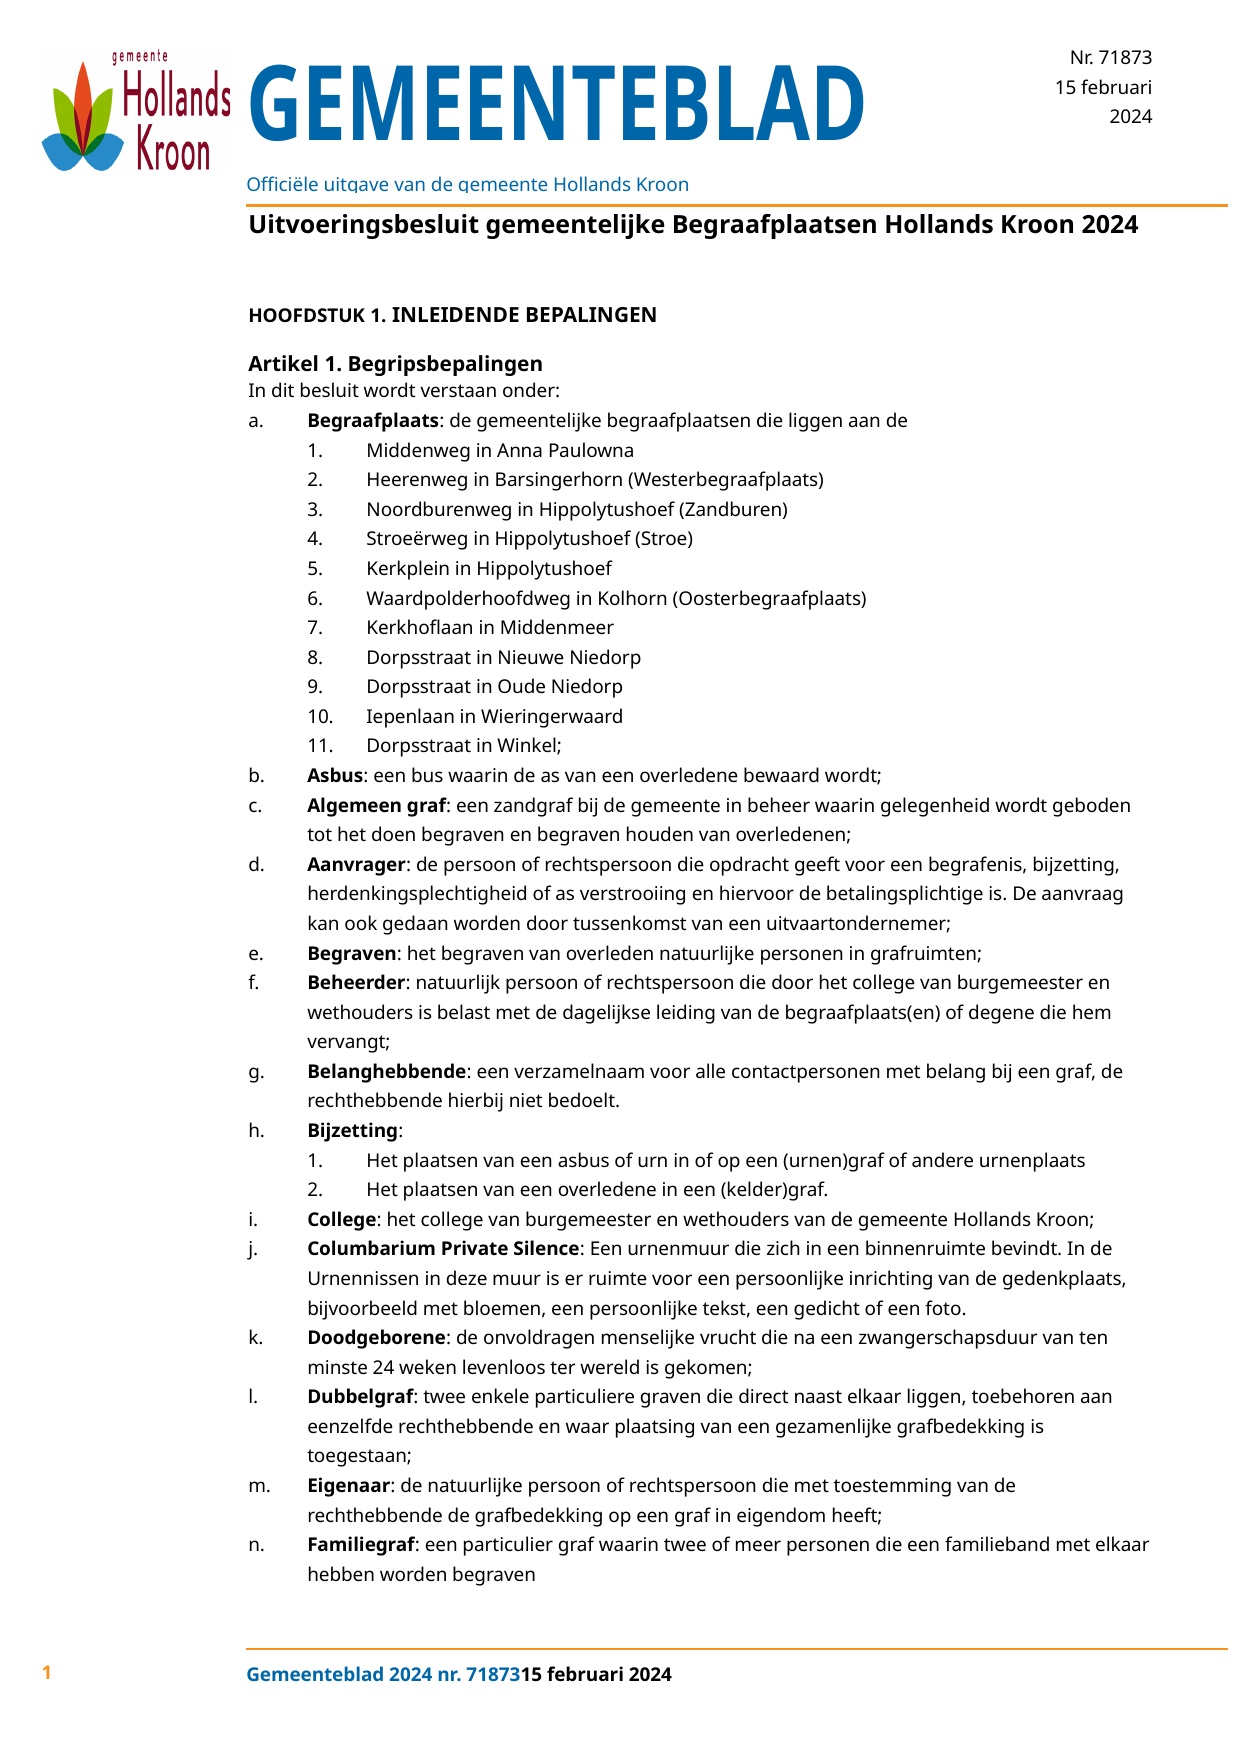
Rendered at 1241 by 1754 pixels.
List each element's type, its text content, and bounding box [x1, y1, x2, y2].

list Asbus: een bus waarin de as van een overledene bewaard wordt; [248, 762, 1152, 788]
list Heerenweg in Barsingerhorn (Westerbegraafplaats) [307, 466, 1152, 492]
list Doodgeborene: de onvoldragen menselijke vrucht die na een zwangerschapsduur van ten minste 24 weken levenloos ter wereld is gekomen; [248, 1324, 1152, 1379]
list Dorpsstraat in Nieuwe Niedorp [307, 644, 1152, 669]
list College: het college van burgemeester en wethouders van de gemeente Hollands Kroon; [248, 1206, 1152, 1232]
list Dorpsstraat in Winkel; [307, 733, 1152, 758]
list Eigenaar: de natuurlijke persoon of rechtspersoon die met toestemming van de rechthebbende de grafbedekking op een graf in eigendom heeft; [248, 1472, 1152, 1527]
list Belanghebbende: een verzamelnaam voor alle contactpersonen met belang bij een graf, de rechthebbende hierbij niet bedoelt. [248, 1058, 1152, 1113]
list Algemeen graf: een zandgraf bij de gemeente in beheer waarin gelegenheid wordt geboden tot het doen begraven en begraven houden van overledenen; [248, 792, 1152, 847]
list Kerkhoflaan in Middenmeer [307, 614, 1152, 640]
list Middenweg in Anna Paulowna [307, 437, 1152, 462]
text Uitvoeringsbesluit gemeentelijke Begraafplaatsen Hollands Kroon 2024 [248, 207, 1152, 241]
text Artikel 1. Begripsbepalingen [248, 349, 1152, 378]
picture [41, 47, 231, 172]
list Dorpsstraat in Oude Niedorp [307, 673, 1152, 699]
list Waardpolderhoofdweg in Kolhorn (Oosterbegraafplaats) [307, 585, 1152, 610]
list Bijzetting: [248, 1117, 1152, 1143]
list Begraafplaats: de gemeentelijke begraafplaatsen die liggen aan de [248, 407, 1152, 433]
list Beheerder: natuurlijk persoon of rechtspersoon die door het college van burgemeester en wethouders is belast met de dagelijkse leiding van de begraafplaats(en) of degene die hem vervangt; [248, 969, 1152, 1054]
list Kerkplein in Hippolytushoef [307, 555, 1152, 581]
list Noordburenweg in Hippolytushoef (Zandburen) [307, 496, 1152, 522]
list Iepenlaan in Wieringerwaard [307, 703, 1152, 729]
list Het plaatsen van een overledene in een (kelder)graf. [307, 1176, 1152, 1202]
text In dit besluit wordt verstaan onder: [248, 378, 1152, 403]
text HOOFDSTUK 1. INLEIDENDE BEPALINGEN [248, 300, 1152, 328]
list Dubbelgraf: twee enkele particuliere graven die direct naast elkaar liggen, toebehoren aan eenzelfde rechthebbende en waar plaatsing van een gezamenlijke grafbedekking is toegestaan; [248, 1383, 1152, 1468]
list Het plaatsen van een asbus of urn in of op een (urnen)graf of andere urnenplaats [307, 1147, 1152, 1172]
list Columbarium Private Silence: Een urnenmuur die zich in een binnenruimte bevindt. In de Urnennissen in deze muur is er ruimte voor een persoonlijke inrichting van de gedenkplaats, bijvoorbeeld met bloemen, een persoonlijke tekst, een gedicht of een foto. [248, 1236, 1152, 1320]
list Begraven: het begraven van overleden natuurlijke personen in grafruimten; [248, 940, 1152, 965]
list Stroeërweg in Hippolytushoef (Stroe) [307, 526, 1152, 551]
list Familiegraf: een particulier graf waarin twee of meer personen die een familieband met elkaar hebben worden begraven [248, 1531, 1152, 1587]
list Aanvrager: de persoon of rechtspersoon die opdracht geeft voor een begrafenis, bijzetting, herdenkingsplechtigheid of as verstrooiing en hiervoor de betalingsplichtige is. De aanvraag kan ook gedaan worden door tussenkomst van een uitvaartondernemer; [248, 851, 1152, 936]
